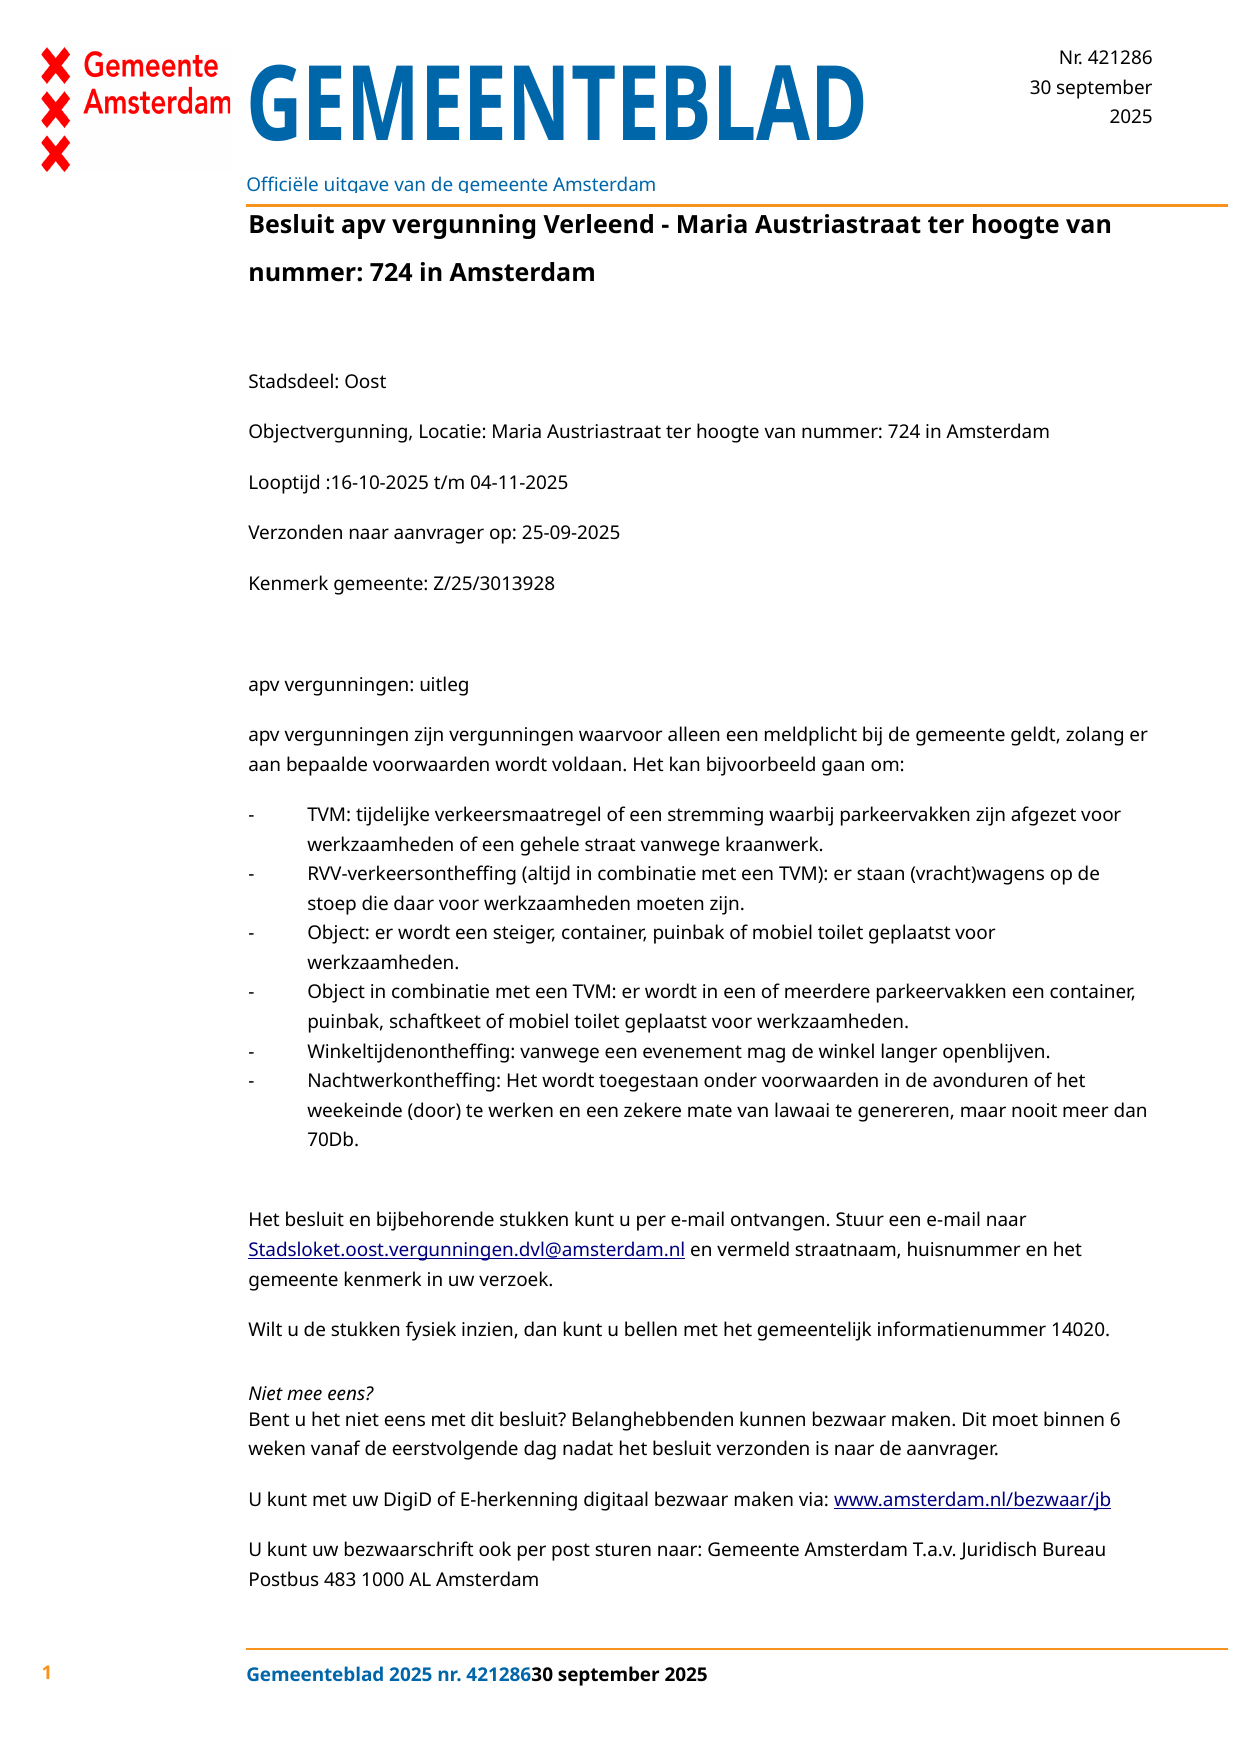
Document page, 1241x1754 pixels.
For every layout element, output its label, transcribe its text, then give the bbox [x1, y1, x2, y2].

text Stadsdeel: Oost [248, 368, 1152, 394]
text Wilt u de stukken fysiek inzien, dan kunt u bellen met het gemeentelijk informatienummer 14020. [248, 1316, 1152, 1342]
list Object: er wordt een steiger, container, puinbak of mobiel toilet geplaatst voor werkzaamheden. [248, 919, 1152, 975]
text Bent u het niet eens met dit besluit? Belanghebbenden kunnen bezwaar maken. Dit moet binnen 6 weken vanaf de eerstvolgende dag nadat het besluit verzonden is naar de aanvrager. [248, 1406, 1152, 1461]
text Looptijd :16-10-2025 t/m 04-11-2025 [248, 469, 1152, 495]
text apv vergunningen zijn vergunningen waarvoor alleen een meldplicht bij de gemeente geldt, zolang er aan bepaalde voorwaarden wordt voldaan. Het kan bijvoorbeeld gaan om: [248, 721, 1152, 777]
text U kunt uw bezwaarschrift ook per post sturen naar: Gemeente Amsterdam T.a.v. Juridisch Bureau Postbus 483 1000 AL Amsterdam [248, 1536, 1152, 1592]
list RVV-verkeersontheffing (altijd in combinatie met een TVM): er staan (vracht)wagens op de stoep die daar voor werkzaamheden moeten zijn. [248, 860, 1152, 916]
text Besluit apv vergunning Verleend - Maria Austriastraat ter hoogte van nummer: 724 in Amsterdam [248, 207, 1152, 288]
list TVM: tijdelijke verkeersmaatregel of een stremming waarbij parkeervakken zijn afgezet voor werkzaamheden of een gehele straat vanwege kraanwerk. [248, 801, 1152, 857]
text Objectvergunning, Locatie: Maria Austriastraat ter hoogte van nummer: 724 in Amsterdam [248, 419, 1152, 444]
list Object in combinatie met een TVM: er wordt in een of meerdere parkeervakken een container, puinbak, schaftkeet of mobiel toilet geplaatst voor werkzaamheden. [248, 979, 1152, 1034]
text Het besluit en bijbehorende stukken kunt u per e-mail ontvangen. Stuur een e-mail naar Stadsloket.oost.vergunningen.dvl@amsterdam.nl en vermeld straatnaam, huisnummer en het gemeente kenmerk in uw verzoek. [248, 1207, 1152, 1292]
text Kenmerk gemeente: Z/25/3013928 [248, 570, 1152, 596]
text Verzonden naar aanvrager op: 25-09-2025 [248, 519, 1152, 545]
text U kunt met uw DigiD of E-herkenning digitaal bezwaar maken via: www.amsterdam.nl/bezwaar/jb [248, 1486, 1152, 1512]
list Winkeltijdenontheffing: vanwege een evenement mag de winkel langer openblijven. [248, 1038, 1152, 1064]
picture [41, 47, 231, 172]
text Niet mee eens? [248, 1380, 1152, 1406]
list Nachtwerkontheffing: Het wordt toegestaan onder voorwaarden in de avonduren of het weekeinde (door) te werken en een zekere mate van lawaai te genereren, maar nooit meer dan 70Db. [248, 1067, 1152, 1152]
text apv vergunningen: uitleg [248, 671, 1152, 697]
